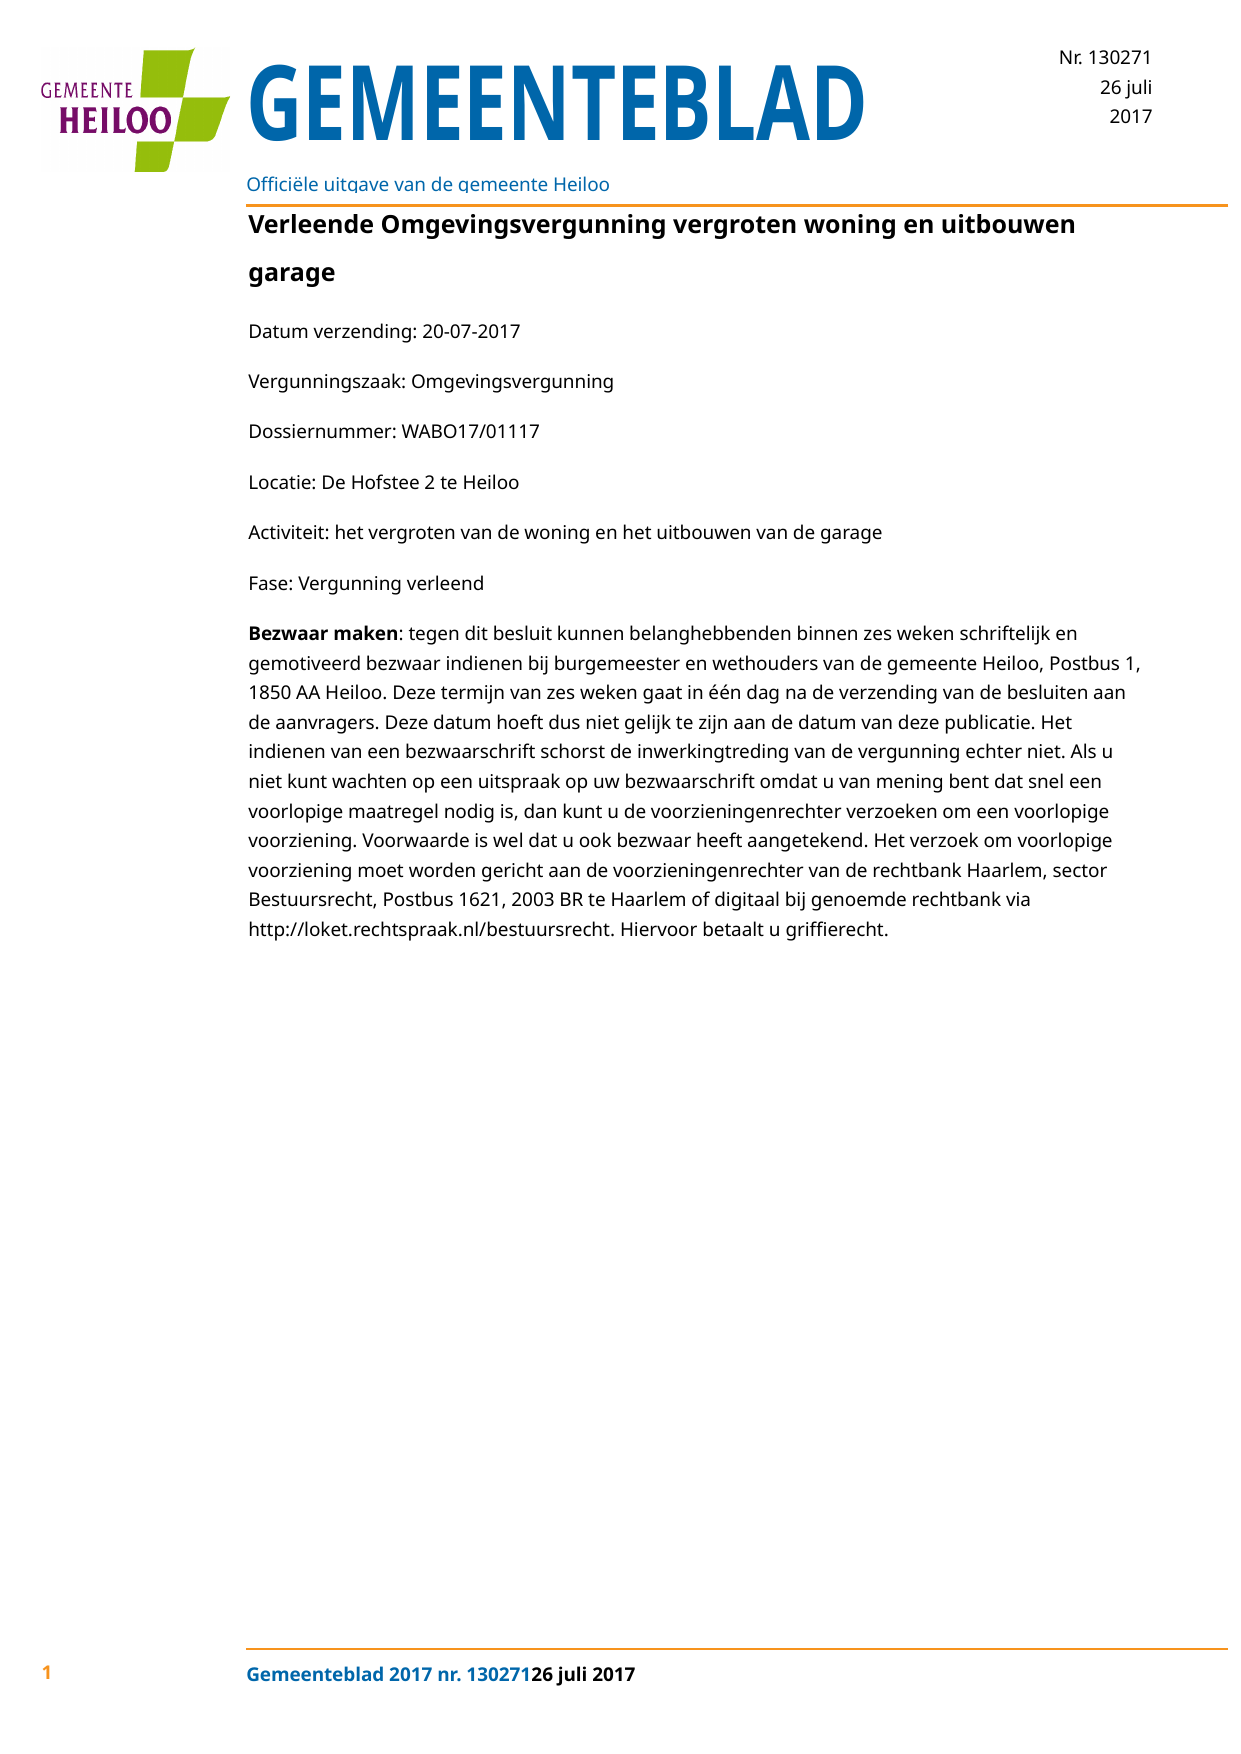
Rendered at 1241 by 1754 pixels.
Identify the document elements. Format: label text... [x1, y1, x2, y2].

text Locatie: De Hofstee 2 te Heiloo [248, 469, 1152, 495]
text Bezwaar maken: tegen dit besluit kunnen belanghebbenden binnen zes weken schriftelijk en gemotiveerd bezwaar indienen bij burgemeester en wethouders van de gemeente Heiloo, Postbus 1, 1850 AA Heiloo. Deze termijn van zes weken gaat in één dag na de verzending van de besluiten aan de aanvragers. Deze datum hoeft dus niet gelijk te zijn aan de datum van deze publicatie. Het indienen van een bezwaarschrift schorst de inwerkingtreding van de vergunning echter niet. Als u niet kunt wachten op een uitspraak op uw bezwaarschrift omdat u van mening bent dat snel een voorlopige maatregel nodig is, dan kunt u de voorzieningenrechter verzoeken om een voorlopige voorziening. Voorwaarde is wel dat u ook bezwaar heeft aangetekend. Het verzoek om voorlopige voorziening moet worden gericht aan de voorzieningenrechter van de rechtbank Haarlem, sector Bestuursrecht, Postbus 1621, 2003 BR te Haarlem of digitaal bij genoemde rechtbank via http://loket.rechtspraak.nl/bestuursrecht. Hiervoor betaalt u griffierecht. [248, 620, 1152, 942]
text Datum verzending: 20-07-2017 [248, 318, 1152, 344]
picture [41, 47, 231, 172]
text Verleende Omgevingsvergunning vergroten woning en uitbouwen garage [248, 207, 1152, 288]
text Vergunningszaak: Omgevingsvergunning [248, 368, 1152, 394]
text Fase: Vergunning verleend [248, 570, 1152, 596]
text Activiteit: het vergroten van de woning en het uitbouwen van de garage [248, 519, 1152, 545]
text Dossiernummer: WABO17/01117 [248, 419, 1152, 444]
